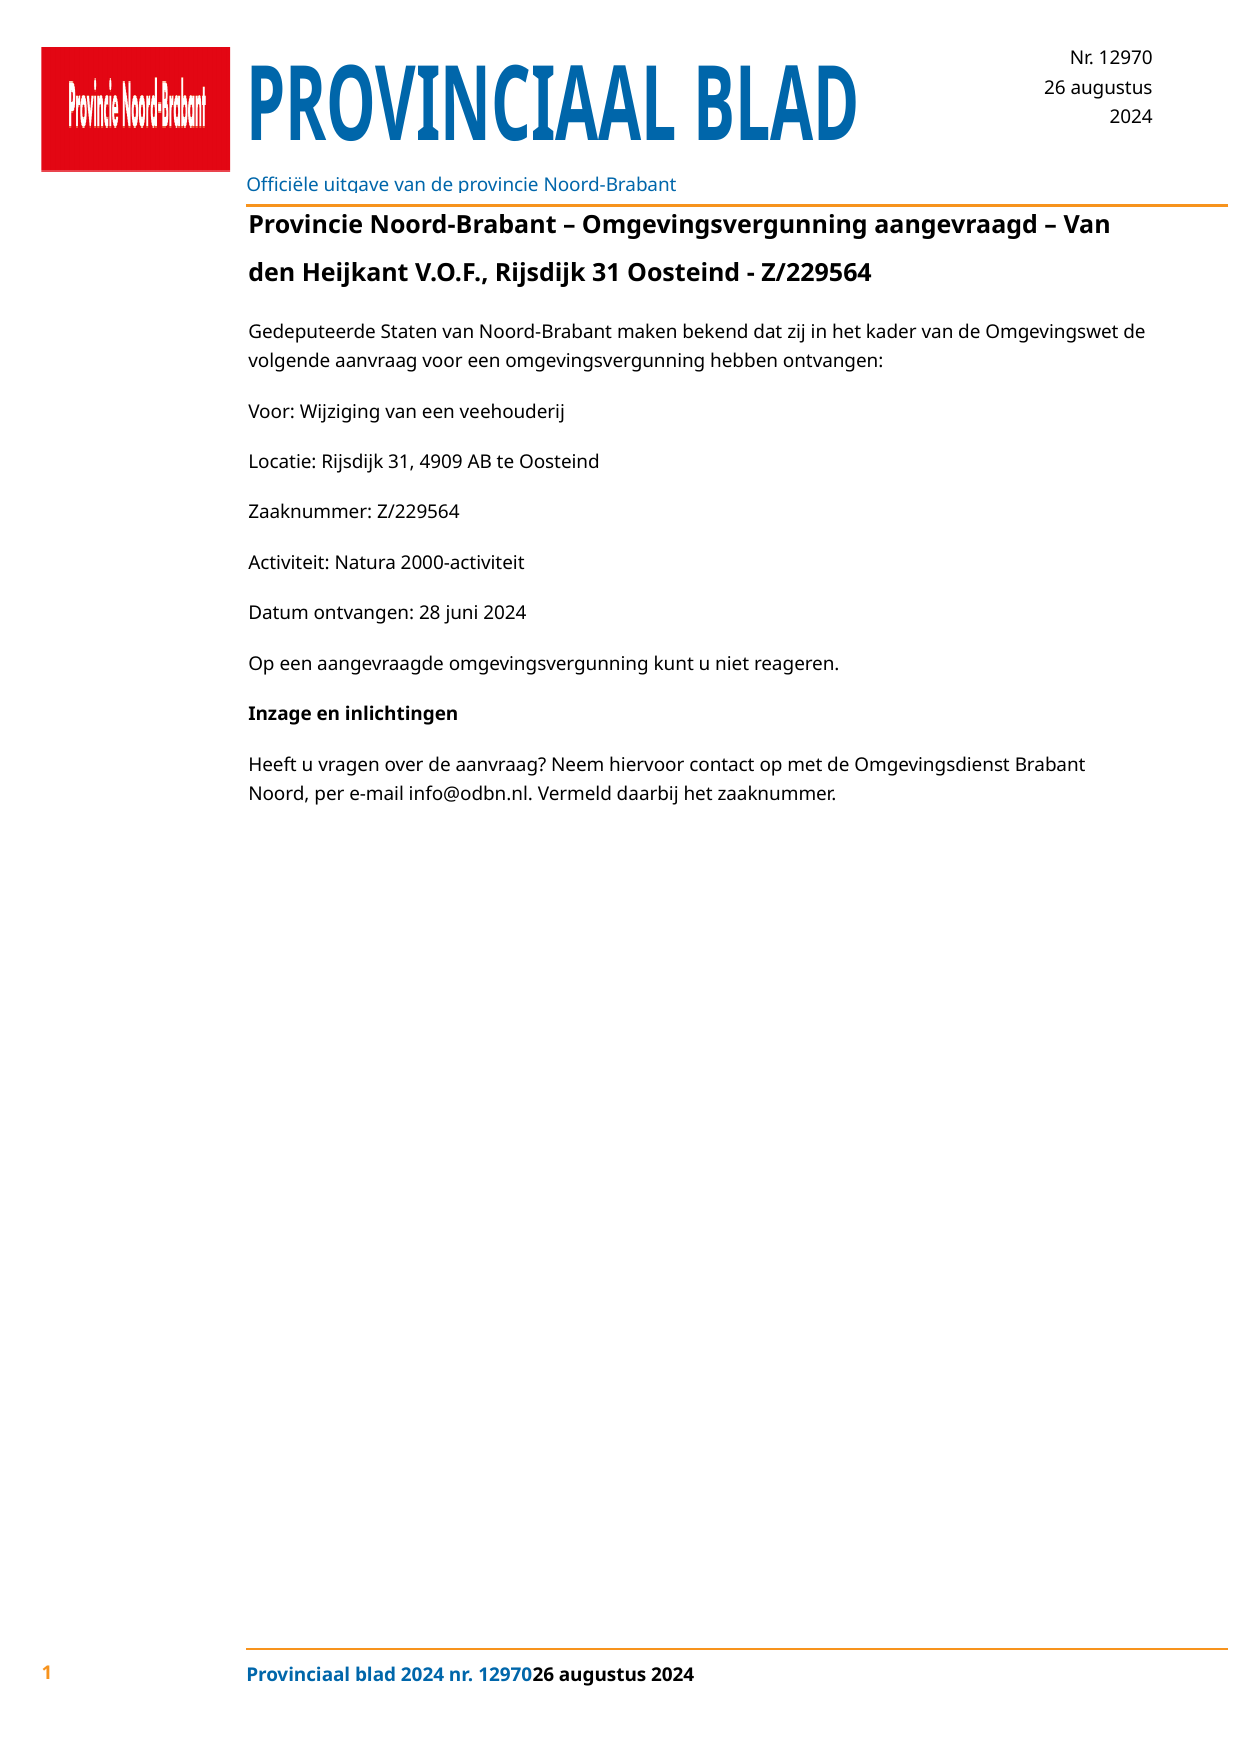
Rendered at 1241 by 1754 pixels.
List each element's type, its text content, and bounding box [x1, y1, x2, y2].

text Provincie Noord-Brabant – Omgevingsvergunning aangevraagd – Van den Heijkant V.O.F., Rijsdijk 31 Oosteind - Z/229564 [248, 207, 1152, 288]
text Zaaknummer: Z/229564 [248, 499, 1152, 524]
text Activiteit: Natura 2000-activiteit [248, 549, 1152, 575]
text Datum ontvangen: 28 juni 2024 [248, 599, 1152, 625]
text Heeft u vragen over de aanvraag? Neem hiervoor contact op met de Omgevingsdienst Brabant Noord, per e-mail info@odbn.nl. Vermeld daarbij het zaaknummer. [248, 751, 1152, 806]
picture [41, 47, 231, 172]
text Op een aangevraagde omgevingsvergunning kunt u niet reageren. [248, 650, 1152, 676]
text Locatie: Rijsdijk 31, 4909 AB te Oosteind [248, 448, 1152, 474]
text Inzage en inlichtingen [248, 700, 1152, 726]
text Gedeputeerde Staten van Noord-Brabant maken bekend dat zij in het kader van de Omgevingswet de volgende aanvraag voor een omgevingsvergunning hebben ontvangen: [248, 318, 1152, 373]
text Voor: Wijziging van een veehouderij [248, 398, 1152, 424]
